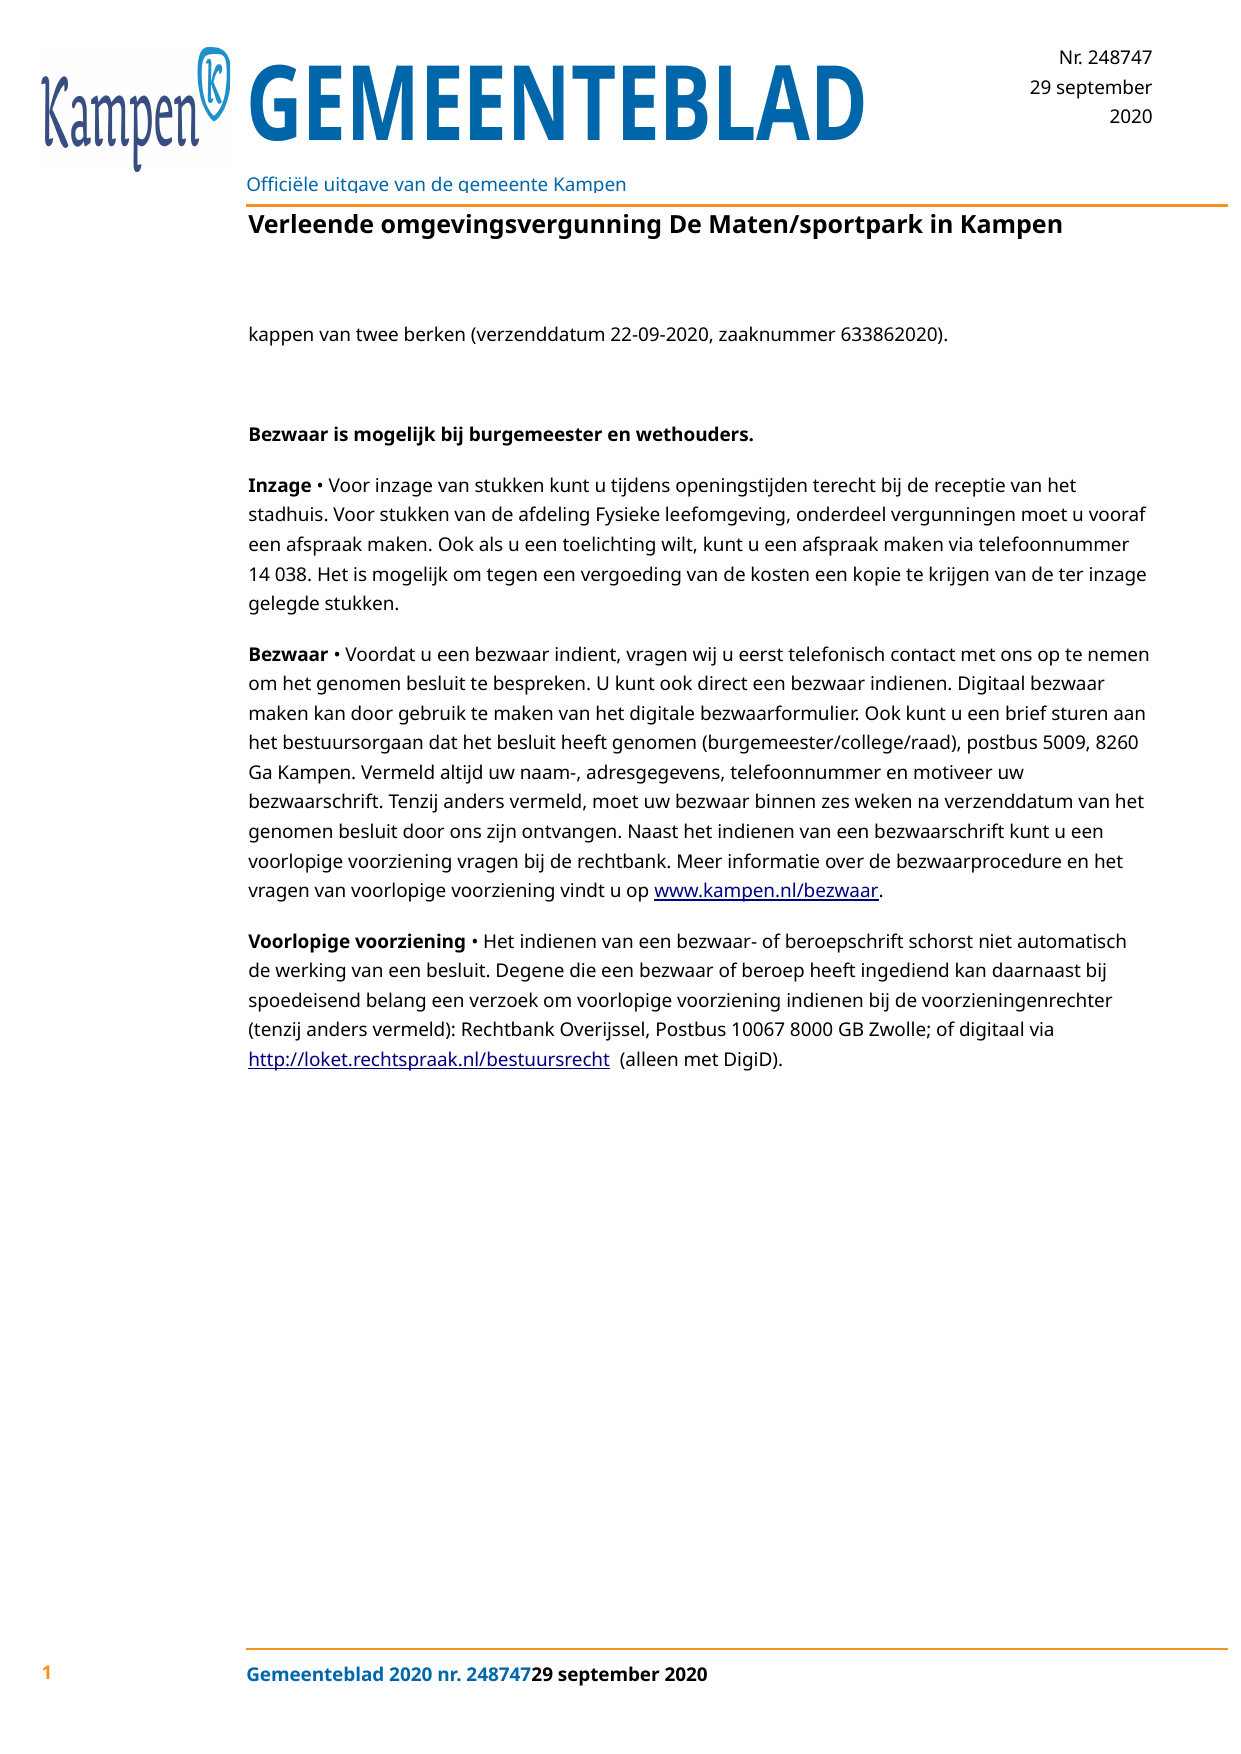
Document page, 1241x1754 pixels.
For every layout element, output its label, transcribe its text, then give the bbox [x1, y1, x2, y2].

text Bezwaar is mogelijk bij burgemeester en wethouders. [248, 422, 1152, 447]
text Verleende omgevingsvergunning De Maten/sportpark in Kampen [248, 207, 1152, 241]
text Voorlopige voorziening • Het indienen van een bezwaar- of beroepschrift schorst niet automatisch de werking van een besluit. Degene die een bezwaar of beroep heeft ingediend kan daarnaast bij spoedeisend belang een verzoek om voorlopige voorziening indienen bij de voorzieningenrechter (tenzij anders vermeld): Rechtbank Overijssel, Postbus 10067 8000 GB Zwolle; of digitaal via http://loket.rechtspraak.nl/bestuursrecht (alleen met DigiD). [248, 928, 1152, 1072]
text kappen van twee berken (verzenddatum 22-09-2020, zaaknummer 633862020). [248, 321, 1152, 346]
picture [41, 47, 231, 172]
text Inzage • Voor inzage van stukken kunt u tijdens openingstijden terecht bij de receptie van het stadhuis. Voor stukken van de afdeling Fysieke leefomgeving, onderdeel vergunningen moet u vooraf een afspraak maken. Ook als u een toelichting wilt, kunt u een afspraak maken via telefoonnummer 14 038. Het is mogelijk om tegen een vergoeding van de kosten een kopie te krijgen van de ter inzage gelegde stukken. [248, 472, 1152, 616]
text Bezwaar • Voordat u een bezwaar indient, vragen wij u eerst telefonisch contact met ons op te nemen om het genomen besluit te bespreken. U kunt ook direct een bezwaar indienen. Digitaal bezwaar maken kan door gebruik te maken van het digitale bezwaarformulier. Ook kunt u een brief sturen aan het bestuursorgaan dat het besluit heeft genomen (burgemeester/college/raad), postbus 5009, 8260 Ga Kampen. Vermeld altijd uw naam-, adresgegevens, telefoonnummer en motiveer uw bezwaarschrift. Tenzij anders vermeld, moet uw bezwaar binnen zes weken na verzenddatum van het genomen besluit door ons zijn ontvangen. Naast het indienen van een bezwaarschrift kunt u een voorlopige voorziening vragen bij de rechtbank. Meer informatie over de bezwaarprocedure en het vragen van voorlopige voorziening vindt u op www.kampen.nl/bezwaar. [248, 641, 1152, 903]
